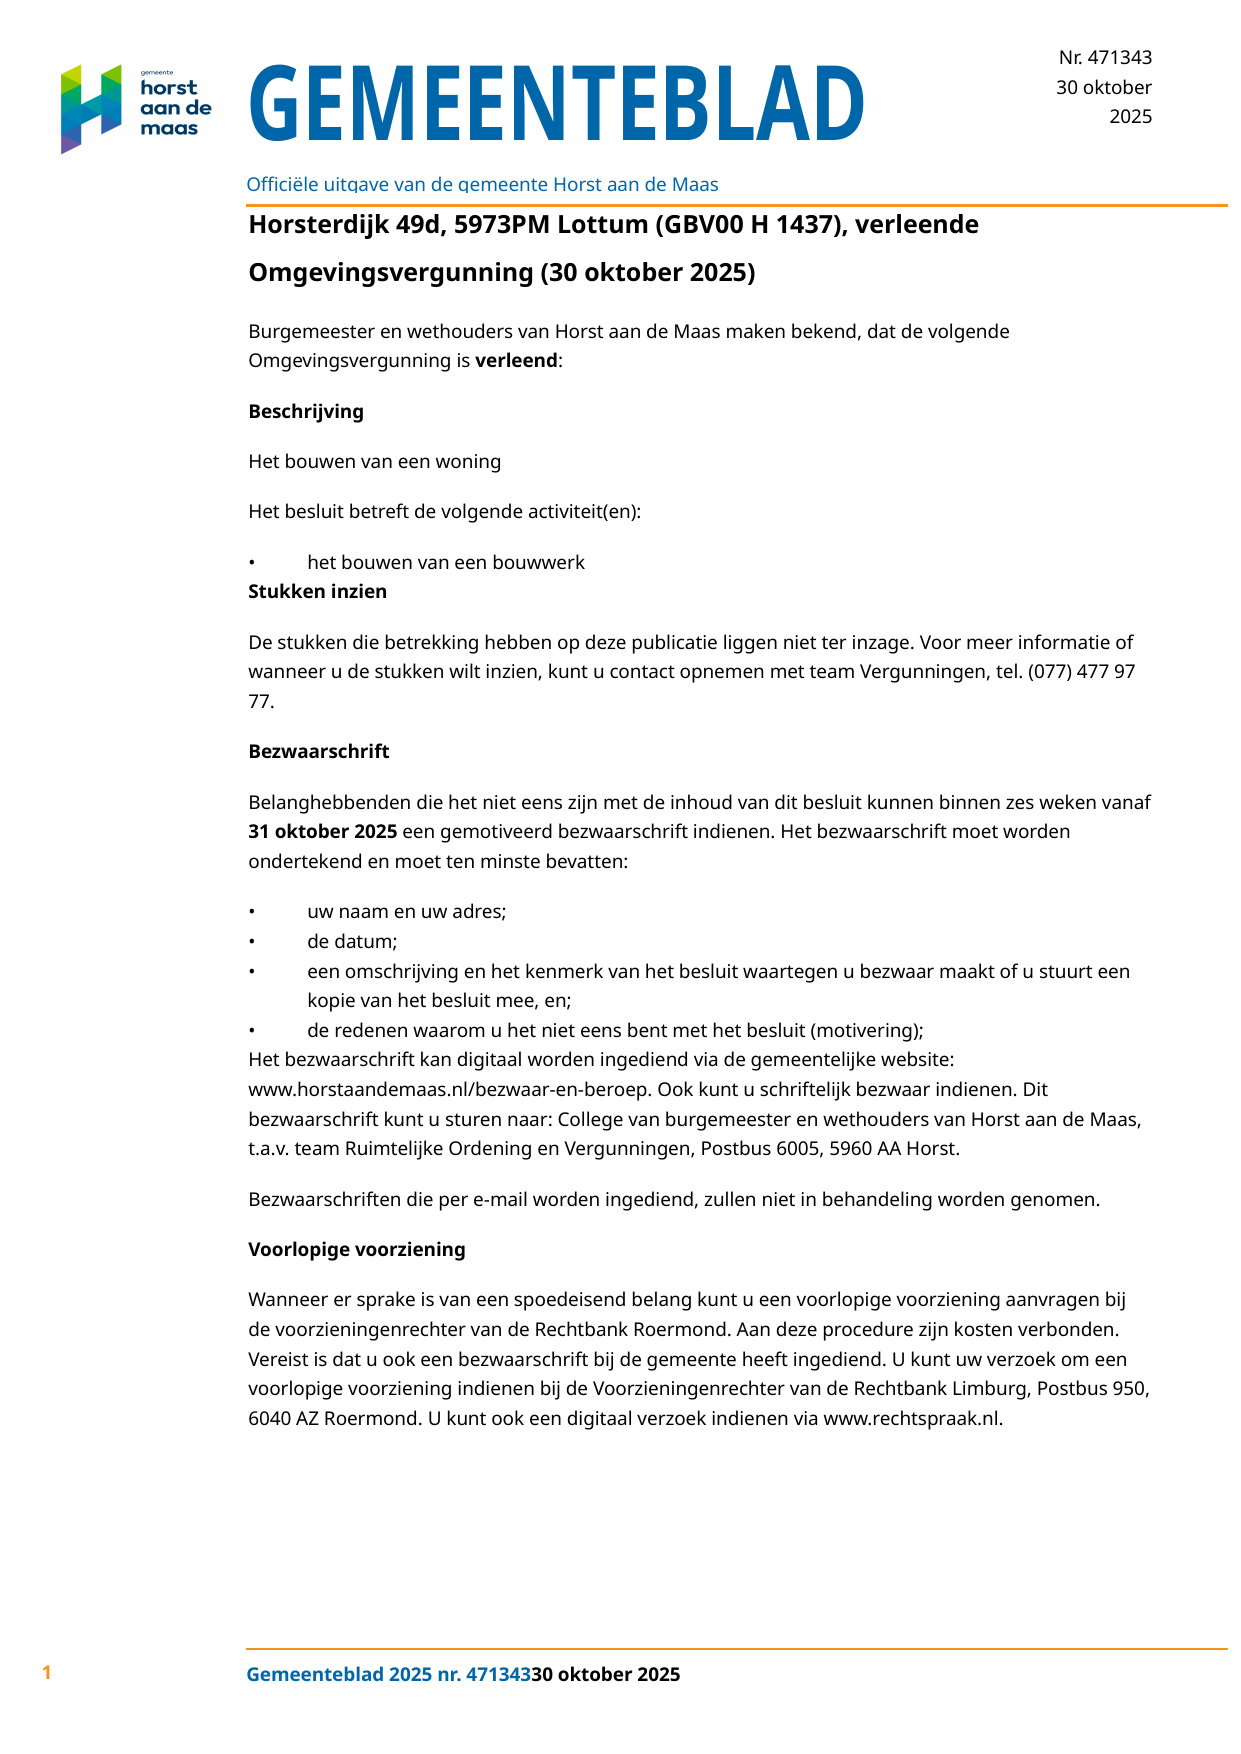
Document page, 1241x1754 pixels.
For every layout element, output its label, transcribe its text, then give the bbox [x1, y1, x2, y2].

text Wanneer er sprake is van een spoedeisend belang kunt u een voorlopige voorziening aanvragen bij de voorzieningenrechter van de Rechtbank Roermond. Aan deze procedure zijn kosten verbonden. Vereist is dat u ook een bezwaarschrift bij de gemeente heeft ingediend. U kunt uw verzoek om een voorlopige voorziening indienen bij de Voorzieningenrechter van de Rechtbank Limburg, Postbus 950, 6040 AZ Roermond. U kunt ook een digitaal verzoek indienen via www.rechtspraak.nl. [248, 1287, 1152, 1431]
list de redenen waarom u het niet eens bent met het besluit (motivering); [248, 1017, 1152, 1043]
list een omschrijving en het kenmerk van het besluit waartegen u bezwaar maakt of u stuurt een kopie van het besluit mee, en; [248, 958, 1152, 1013]
text Bezwaarschriften die per e-mail worden ingediend, zullen niet in behandeling worden genomen. [248, 1186, 1152, 1212]
text Burgemeester en wethouders van Horst aan de Maas maken bekend, dat de volgende Omgevingsvergunning is verleend: [248, 318, 1152, 373]
text Bezwaarschrift [248, 739, 1152, 764]
text Het bouwen van een woning [248, 448, 1152, 474]
list het bouwen van een bouwwerk [248, 549, 1152, 575]
text De stukken die betrekking hebben op deze publicatie liggen niet ter inzage. Voor meer informatie of wanneer u de stukken wilt inzien, kunt u contact opnemen met team Vergunningen, tel. (077) 477 97 77. [248, 629, 1152, 714]
text Beschrijving [248, 398, 1152, 424]
text Belanghebbenden die het niet eens zijn met de inhoud van dit besluit kunnen binnen zes weken vanaf 31 oktober 2025 een gemotiveerd bezwaarschrift indienen. Het bezwaarschrift moet worden ondertekend en moet ten minste bevatten: [248, 789, 1152, 874]
list uw naam en uw adres; [248, 899, 1152, 924]
text Het besluit betreft de volgende activiteit(en): [248, 499, 1152, 524]
text Horsterdijk 49d, 5973PM Lottum (GBV00 H 1437), verleende Omgevingsvergunning (30 oktober 2025) [248, 207, 1152, 288]
text Het bezwaarschrift kan digitaal worden ingediend via de gemeentelijke website: www.horstaandemaas.nl/bezwaar-en-beroep. Ook kunt u schriftelijk bezwaar indienen. Dit bezwaarschrift kunt u sturen naar: College van burgemeester en wethouders van Horst aan de Maas, t.a.v. team Ruimtelijke Ordening en Vergunningen, Postbus 6005, 5960 AA Horst. [248, 1047, 1152, 1161]
text Stukken inzien [248, 579, 1152, 604]
text Voorlopige voorziening [248, 1236, 1152, 1262]
list de datum; [248, 928, 1152, 954]
picture [41, 47, 231, 172]
